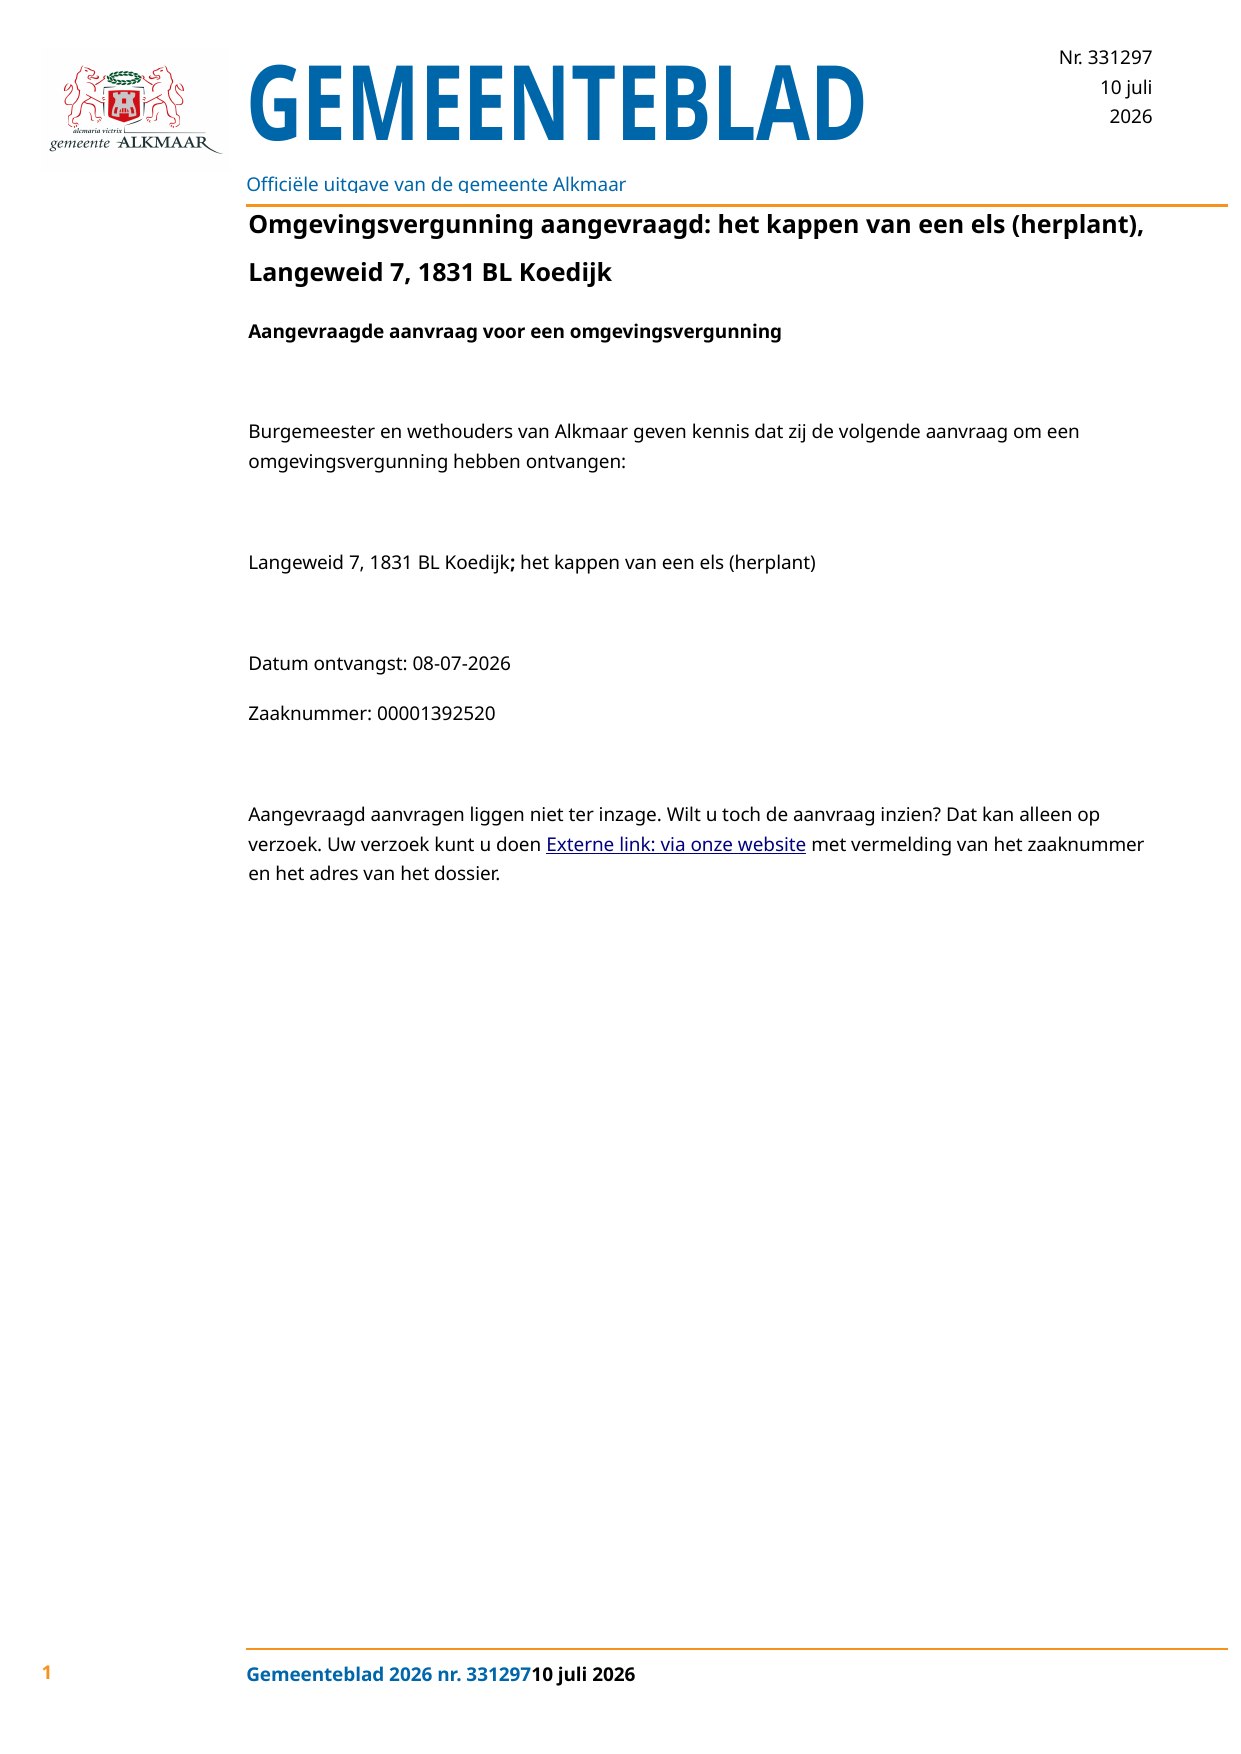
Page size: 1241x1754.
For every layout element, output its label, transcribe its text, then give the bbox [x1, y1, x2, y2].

text Burgemeester en wethouders van Alkmaar geven kennis dat zij de volgende aanvraag om een omgevingsvergunning hebben ontvangen: [248, 419, 1152, 474]
picture [41, 47, 231, 172]
text Datum ontvangst: 08-07-2026 [248, 650, 1152, 676]
text Omgevingsvergunning aangevraagd: het kappen van een els (herplant), Langeweid 7, 1831 BL Koedijk [248, 207, 1152, 288]
text Langeweid 7, 1831 BL Koedijk; het kappen van een els (herplant) [248, 549, 1152, 575]
text Aangevraagde aanvraag voor een omgevingsvergunning [248, 318, 1152, 344]
text Aangevraagd aanvragen liggen niet ter inzage. Wilt u toch de aanvraag inzien? Dat kan alleen op verzoek. Uw verzoek kunt u doen Externe link: via onze website met vermelding van het zaaknummer en het adres van het dossier. [248, 801, 1152, 886]
text Zaaknummer: 00001392520 [248, 700, 1152, 726]
